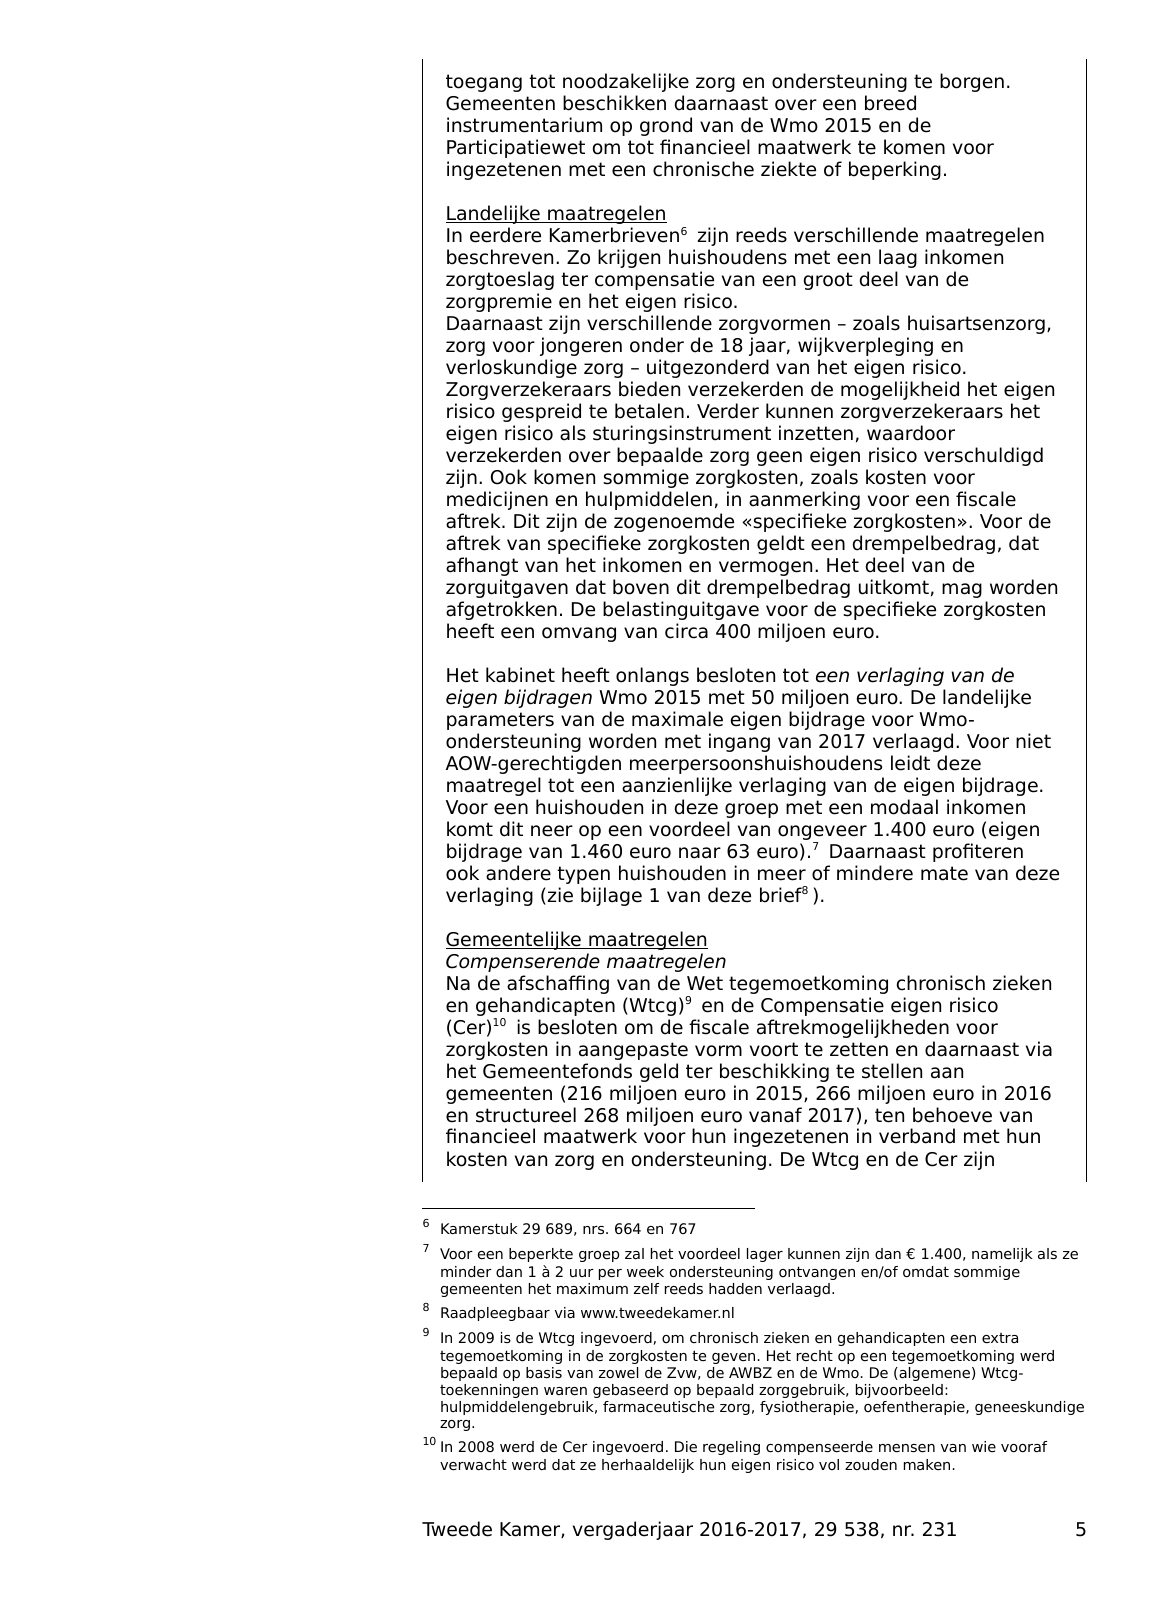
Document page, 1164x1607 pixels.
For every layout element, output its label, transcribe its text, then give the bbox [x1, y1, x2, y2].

table_header toegang tot noodzakelijke zorg en ondersteuning te borgen. Gemeenten beschikken daarnaast over een breed instrumentarium op grond van de Wmo 2015 en de Participatiewet om tot financieel maatwerk te komen voor ingezetenen met een chronische ziekte of beperking. Landelijke maatregelen In eerdere Kamerbrieven zijn reeds verschillende maatregelen beschreven. Zo krijgen huishoudens met een laag inkomen zorgtoeslag ter compensatie van een groot deel van de zorgpremie en het eigen risico. Daarnaast zijn verschillende zorgvormen – zoals huisartsenzorg, zorg voor jongeren onder de 18 jaar, wijkverpleging en verloskundige zorg – uitgezonderd van het eigen risico. Zorgverzekeraars bieden verzekerden de mogelijkheid het eigen risico gespreid te betalen. Verder kunnen zorgverzekeraars het eigen risico als sturingsinstrument inzetten, waardoor verzekerden over bepaalde zorg geen eigen risico verschuldigd zijn. Ook komen sommige zorgkosten, zoals kosten voor medicijnen en hulpmiddelen, in aanmerking voor een fiscale aftrek. Dit zijn de zogenoemde «specifieke zorgkosten». Voor de aftrek van specifieke zorgkosten geldt een drempelbedrag, dat afhangt van het inkomen en vermogen. Het deel van de zorguitgaven dat boven dit drempelbedrag uitkomt, mag worden afgetrokken. De belastinguitgave voor de specifieke zorgkosten heeft een omvang van circa 400 miljoen euro. Het kabinet heeft onlangs besloten tot een verlaging van de eigen bijdragen Wmo 2015 met 50 miljoen euro. De landelijke parameters van de maximale eigen bijdrage voor Wmo-ondersteuning worden met ingang van 2017 verlaagd. Voor niet AOW-gerechtigden meerpersoonshuishoudens leidt deze maatregel tot een aanzienlijke verlaging van de eigen bijdrage. Voor een huishouden in deze groep met een modaal inkomen komt dit neer op een voordeel van ongeveer 1.400 euro (eigen bijdrage van 1.460 euro naar 63 euro). Daarnaast profiteren ook andere typen huishouden in meer of mindere mate van deze verlaging (zie bijlage 1 van deze brief). Gemeentelijke maatregelen Compenserende maatregelen Na de afschaffing van de Wet tegemoetkoming chronisch zieken en gehandicapten (Wtcg) en de Compensatie eigen risico (Cer) is besloten om de fiscale aftrekmogelijkheden voor zorgkosten in aangepaste vorm voort te zetten en daarnaast via het Gemeentefonds geld ter beschikking te stellen aan gemeenten (216 miljoen euro in 2015, 266 miljoen euro in 2016 en structureel 268 miljoen euro vanaf 2017), ten behoeve van financieel maatwerk voor hun ingezetenen in verband met hun kosten van zorg en ondersteuning. De Wtcg en de Cer zijn [423, 59, 1086, 1182]
